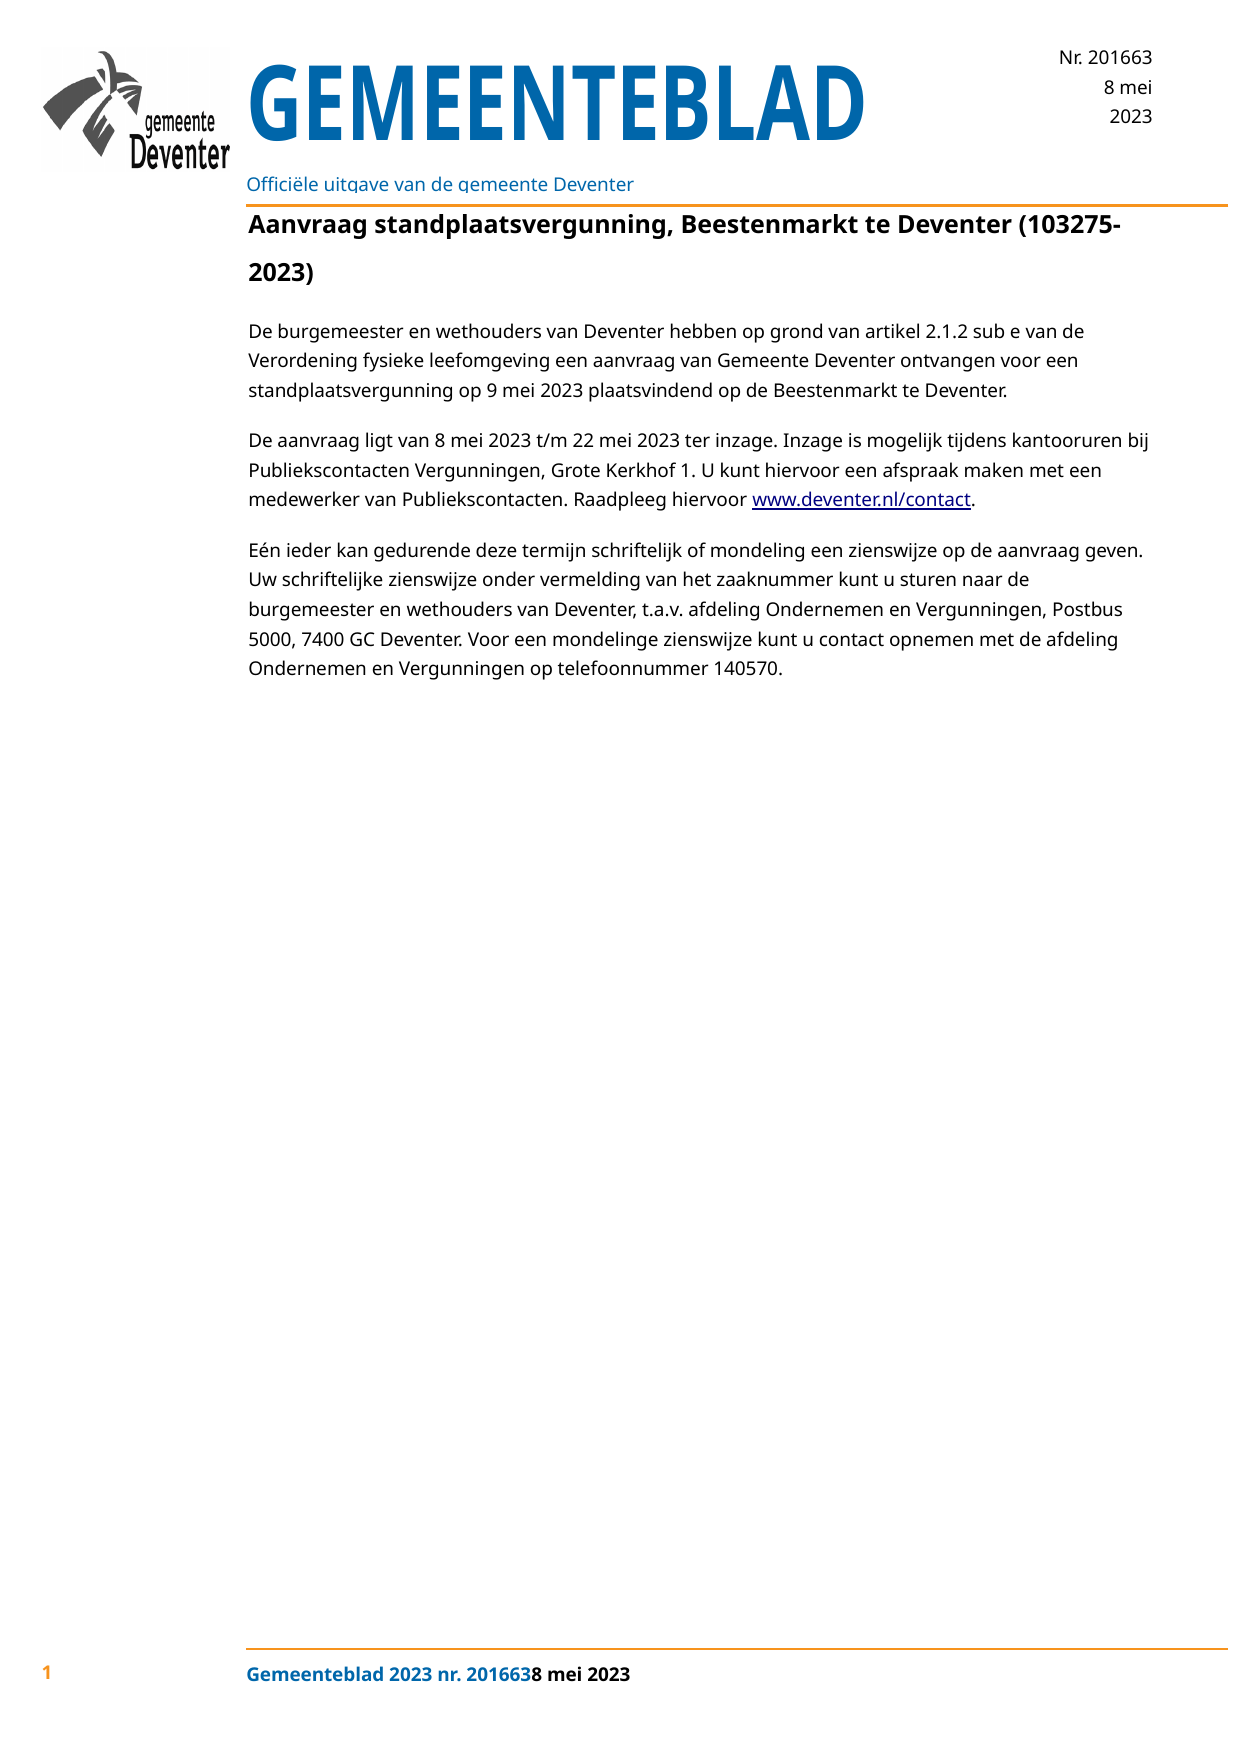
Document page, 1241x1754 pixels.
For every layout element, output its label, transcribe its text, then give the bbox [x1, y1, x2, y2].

text De aanvraag ligt van 8 mei 2023 t/m 22 mei 2023 ter inzage. Inzage is mogelijk tijdens kantooruren bij Publiekscontacten Vergunningen, Grote Kerkhof 1. U kunt hiervoor een afspraak maken met een medewerker van Publiekscontacten. Raadpleeg hiervoor www.deventer.nl/contact. [248, 427, 1152, 512]
text Eén ieder kan gedurende deze termijn schriftelijk of mondeling een zienswijze op de aanvraag geven. Uw schriftelijke zienswijze onder vermelding van het zaaknummer kunt u sturen naar de burgemeester en wethouders van Deventer, t.a.v. afdeling Ondernemen en Vergunningen, Postbus 5000, 7400 GC Deventer. Voor een mondelinge zienswijze kunt u contact opnemen met de afdeling Ondernemen en Vergunningen op telefoonnummer 140570. [248, 537, 1152, 681]
text Aanvraag standplaatsvergunning, Beestenmarkt te Deventer (103275-2023) [248, 207, 1152, 288]
text De burgemeester en wethouders van Deventer hebben op grond van artikel 2.1.2 sub e van de Verordening fysieke leefomgeving een aanvraag van Gemeente Deventer ontvangen voor een standplaatsvergunning op 9 mei 2023 plaatsvindend op de Beestenmarkt te Deventer. [248, 318, 1152, 403]
picture [41, 47, 231, 172]
